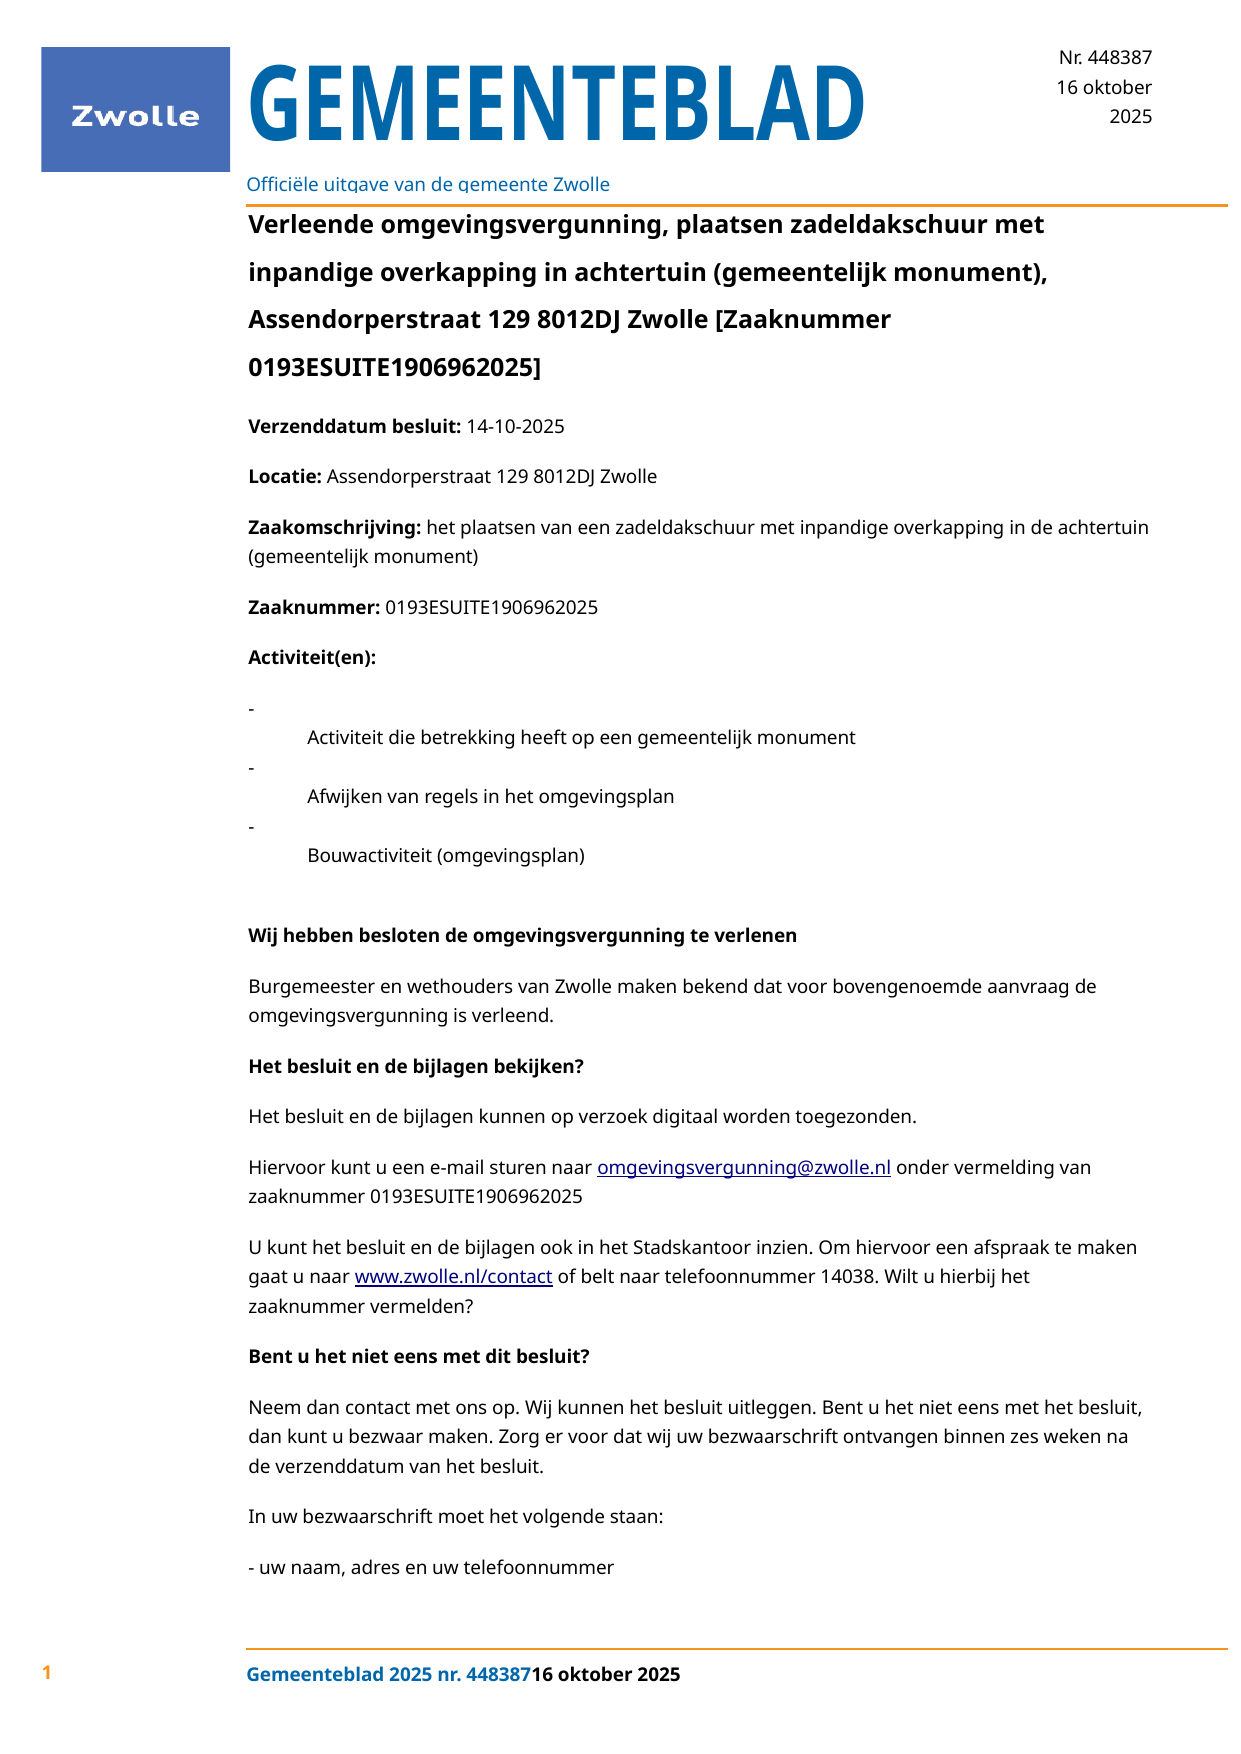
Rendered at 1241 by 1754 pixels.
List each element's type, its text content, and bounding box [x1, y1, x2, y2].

text Burgemeester en wethouders van Zwolle maken bekend dat voor bovengenoemde aanvraag de omgevingsvergunning is verleend. [248, 973, 1152, 1028]
text In uw bezwaarschrift moet het volgende staan: [248, 1503, 1152, 1529]
picture [41, 47, 231, 172]
text Bent u het niet eens met dit besluit? [248, 1343, 1152, 1369]
text Het besluit en de bijlagen kunnen op verzoek digitaal worden toegezonden. [248, 1103, 1152, 1129]
text U kunt het besluit en de bijlagen ook in het Stadskantoor inzien. Om hiervoor een afspraak te maken gaat u naar www.zwolle.nl/contact of belt naar telefoonnummer 14038. Wilt u hierbij het zaaknummer vermelden? [248, 1234, 1152, 1319]
text Verzenddatum besluit: 14-10-2025 [248, 413, 1152, 439]
text Hiervoor kunt u een e-mail sturen naar omgevingsvergunning@zwolle.nl onder vermelding van zaaknummer 0193ESUITE1906962025 [248, 1154, 1152, 1209]
text Neem dan contact met ons op. Wij kunnen het besluit uitleggen. Bent u het niet eens met het besluit, dan kunt u bezwaar maken. Zorg er voor dat wij uw bezwaarschrift ontvangen binnen zes weken na de verzenddatum van het besluit. [248, 1394, 1152, 1479]
text Wij hebben besloten de omgevingsvergunning te verlenen [248, 923, 1152, 948]
text Locatie: Assendorperstraat 129 8012DJ Zwolle [248, 463, 1152, 489]
list Bouwactiviteit (omgevingsplan) [248, 843, 1152, 868]
text Zaakomschrijving: het plaatsen van een zadeldakschuur met inpandige overkapping in de achtertuin (gemeentelijk monument) [248, 514, 1152, 569]
text Verleende omgevingsvergunning, plaatsen zadeldakschuur met inpandige overkapping in achtertuin (gemeentelijk monument), Assendorperstraat 129 8012DJ Zwolle [Zaaknummer 0193ESUITE1906962025] [248, 207, 1152, 384]
text - uw naam, adres en uw telefoonnummer [248, 1554, 1152, 1580]
list Afwijken van regels in het omgevingsplan [248, 783, 1152, 809]
text Zaaknummer: 0193ESUITE1906962025 [248, 594, 1152, 620]
text Het besluit en de bijlagen bekijken? [248, 1053, 1152, 1079]
text Activiteit(en): [248, 644, 1152, 670]
list Activiteit die betrekking heeft op een gemeentelijk monument [248, 724, 1152, 750]
